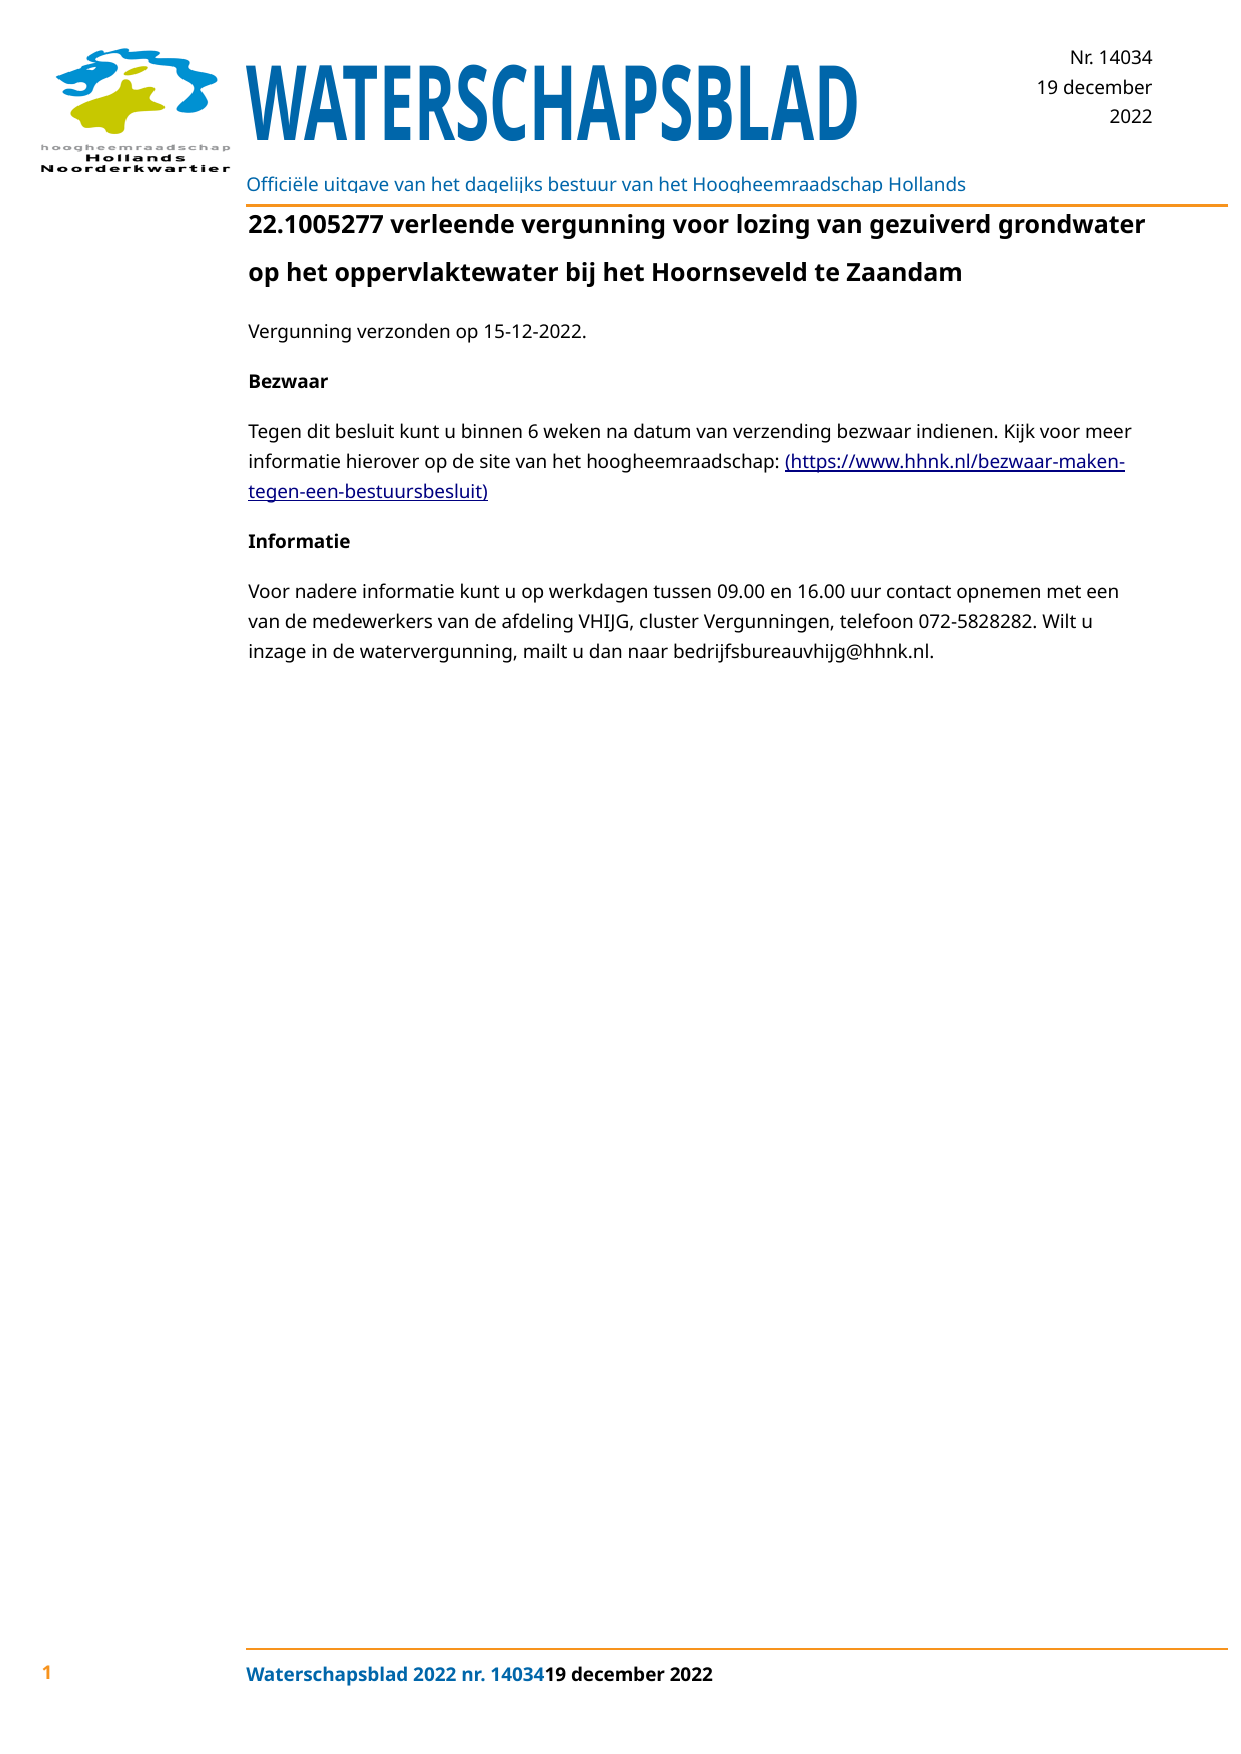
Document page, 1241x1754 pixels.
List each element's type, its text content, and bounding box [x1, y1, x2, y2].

text Vergunning verzonden op 15-12-2022. [248, 318, 1152, 344]
picture [41, 47, 231, 172]
text Voor nadere informatie kunt u op werkdagen tussen 09.00 en 16.00 uur contact opnemen met een van de medewerkers van de afdeling VHIJG, cluster Vergunningen, telefoon 072-5828282. Wilt u inzage in de watervergunning, mailt u dan naar bedrijfsbureauvhijg@hhnk.nl. [248, 579, 1152, 664]
text Informatie [248, 528, 1152, 554]
text Bezwaar [248, 368, 1152, 394]
text Tegen dit besluit kunt u binnen 6 weken na datum van verzending bezwaar indienen. Kijk voor meer informatie hierover op de site van het hoogheemraadschap: (https://www.hhnk.nl/bezwaar-maken-tegen-een-bestuursbesluit) [248, 419, 1152, 504]
text 22.1005277 verleende vergunning voor lozing van gezuiverd grondwater op het oppervlaktewater bij het Hoornseveld te Zaandam [248, 207, 1152, 288]
